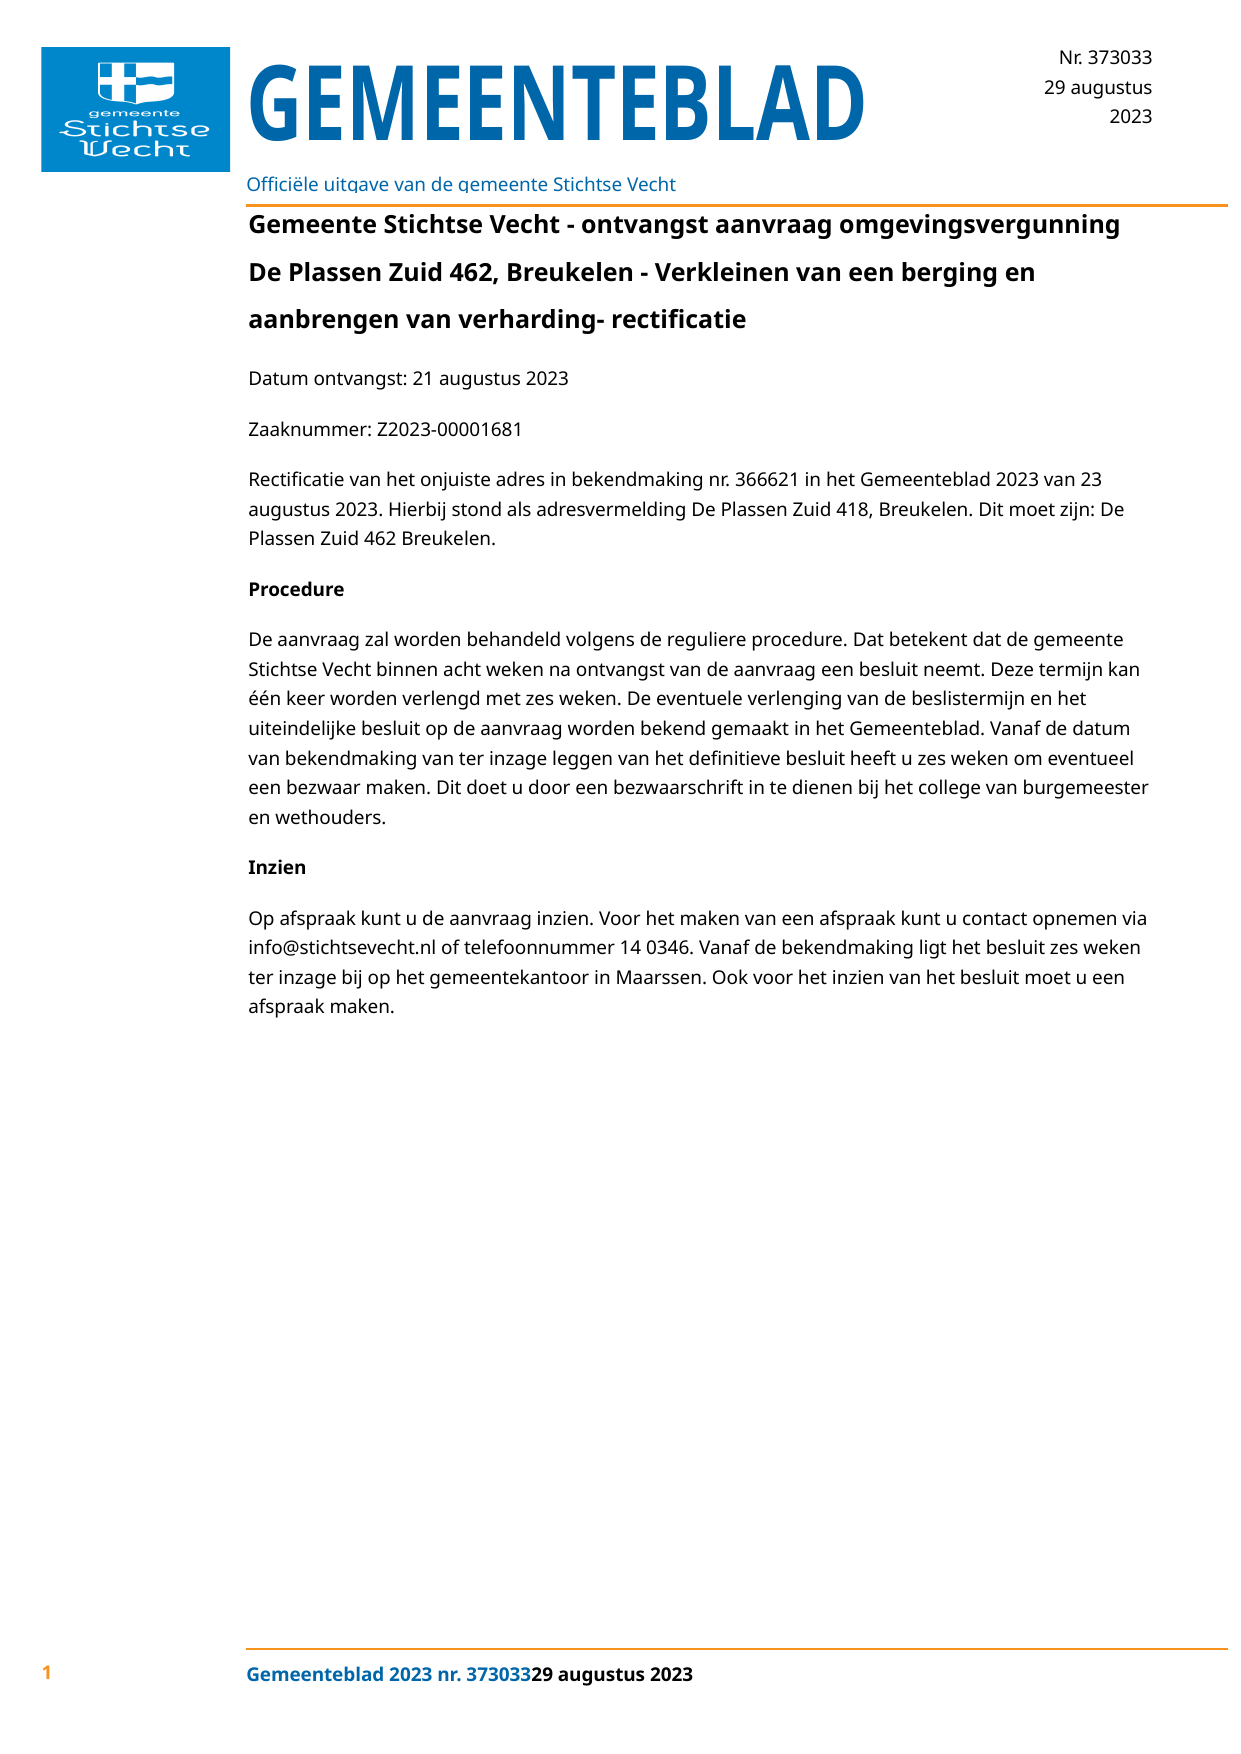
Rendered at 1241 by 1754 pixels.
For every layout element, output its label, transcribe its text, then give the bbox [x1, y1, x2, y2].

text Inzien [248, 854, 1152, 880]
text De aanvraag zal worden behandeld volgens de reguliere procedure. Dat betekent dat de gemeente Stichtse Vecht binnen acht weken na ontvangst van de aanvraag een besluit neemt. Deze termijn kan één keer worden verlengd met zes weken. De eventuele verlenging van de beslistermijn en het uiteindelijke besluit op de aanvraag worden bekend gemaakt in het Gemeenteblad. Vanaf de datum van bekendmaking van ter inzage leggen van het definitieve besluit heeft u zes weken om eventueel een bezwaar maken. Dit doet u door een bezwaarschrift in te dienen bij het college van burgemeester en wethouders. [248, 626, 1152, 829]
text Rectificatie van het onjuiste adres in bekendmaking nr. 366621 in het Gemeenteblad 2023 van 23 augustus 2023. Hierbij stond als adresvermelding De Plassen Zuid 418, Breukelen. Dit moet zijn: De Plassen Zuid 462 Breukelen. [248, 466, 1152, 551]
text Op afspraak kunt u de aanvraag inzien. Voor het maken van een afspraak kunt u contact opnemen via info@stichtsevecht.nl of telefoonnummer 14 0346. Vanaf de bekendmaking ligt het besluit zes weken ter inzage bij op het gemeentekantoor in Maarssen. Ook voor het inzien van het besluit moet u een afspraak maken. [248, 905, 1152, 1019]
picture [137, 63, 174, 103]
picture [99, 63, 135, 101]
text Datum ontvangst: 21 augustus 2023 [248, 366, 1152, 391]
text Zaaknummer: Z2023-00001681 [248, 416, 1152, 442]
text Gemeente Stichtse Vecht - ontvangst aanvraag omgevingsvergunning De Plassen Zuid 462, Breukelen - Verkleinen van een berging en aanbrengen van verharding- rectificatie [248, 207, 1152, 336]
text Procedure [248, 576, 1152, 602]
